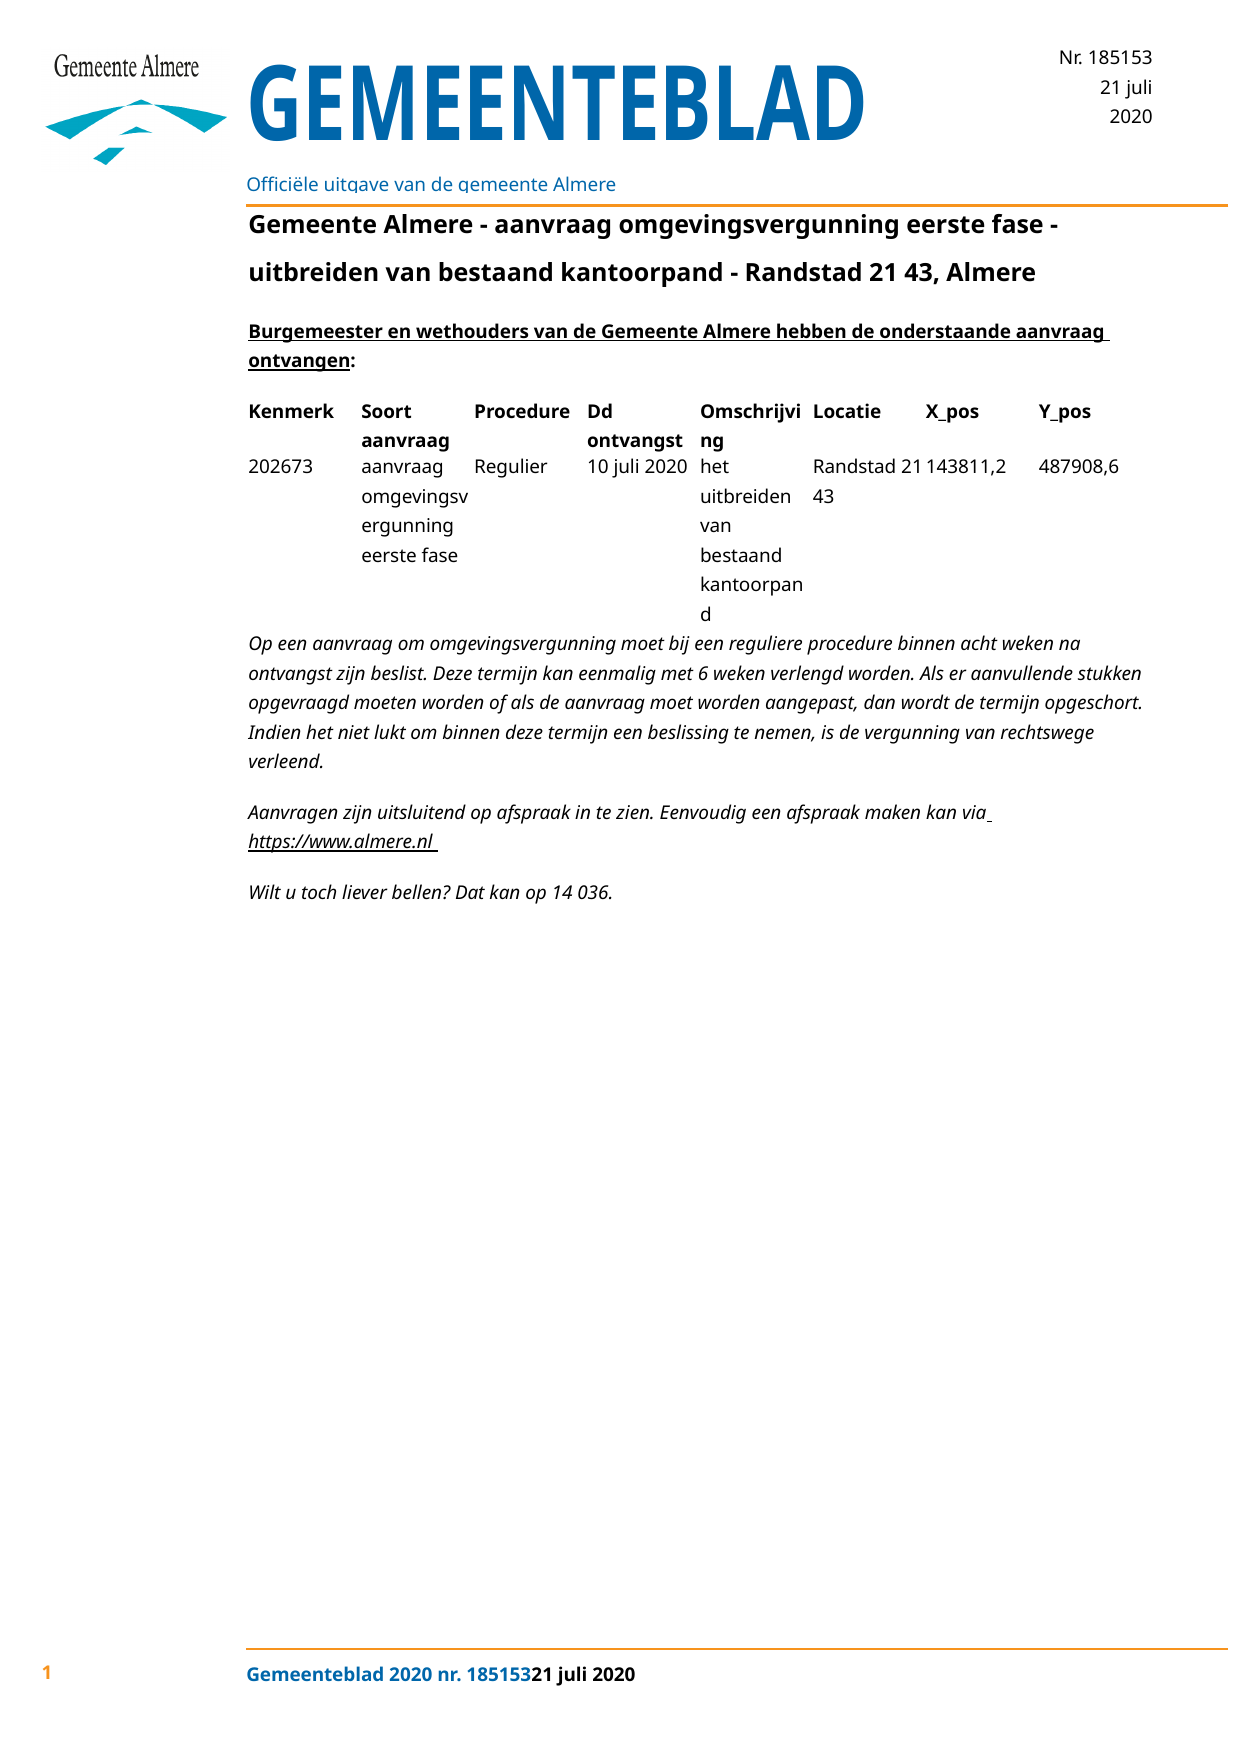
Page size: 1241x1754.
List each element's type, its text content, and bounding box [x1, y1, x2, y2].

text Gemeente Almere - aanvraag omgevingsvergunning eerste fase - uitbreiden van bestaand kantoorpand - Randstad 21 43, Almere [248, 207, 1152, 288]
table_cell 202673 [248, 453, 361, 627]
table_header X_pos [926, 398, 1038, 453]
text Aanvragen zijn uitsluitend op afspraak in te zien. Eenvoudig een afspraak maken kan via https://www.almere.nl [248, 799, 1152, 854]
text Burgemeester en wethouders van de Gemeente Almere hebben de onderstaande aanvraag ontvangen: [248, 318, 1152, 373]
table_header Soort aanvraag [361, 398, 474, 453]
table_cell het uitbreiden van bestaand kantoorpand [700, 453, 813, 627]
table_header Locatie [813, 398, 926, 453]
table_cell 487908,6 [1039, 453, 1152, 627]
table_cell Regulier [474, 453, 587, 627]
table_header Omschrijving [700, 398, 813, 453]
table_header Procedure [474, 398, 587, 453]
picture [41, 47, 231, 172]
table_header Kenmerk [248, 398, 361, 453]
table_header Dd ontvangst [587, 398, 700, 453]
text Wilt u toch liever bellen? Dat kan op 14 036. [248, 879, 1152, 905]
table_cell Randstad 21 43 [813, 453, 926, 627]
table_cell aanvraag omgevingsvergunning eerste fase [361, 453, 474, 627]
text Op een aanvraag om omgevingsvergunning moet bij een reguliere procedure binnen acht weken na ontvangst zijn beslist. Deze termijn kan eenmalig met 6 weken verlengd worden. Als er aanvullende stukken opgevraagd moeten worden of als de aanvraag moet worden aangepast, dan wordt de termijn opgeschort. Indien het niet lukt om binnen deze termijn een beslissing te nemen, is de vergunning van rechtswege verleend. [248, 630, 1152, 774]
table_cell 10 juli 2020 [587, 453, 700, 627]
table_cell 143811,2 [926, 453, 1038, 627]
table_header Y_pos [1039, 398, 1152, 453]
